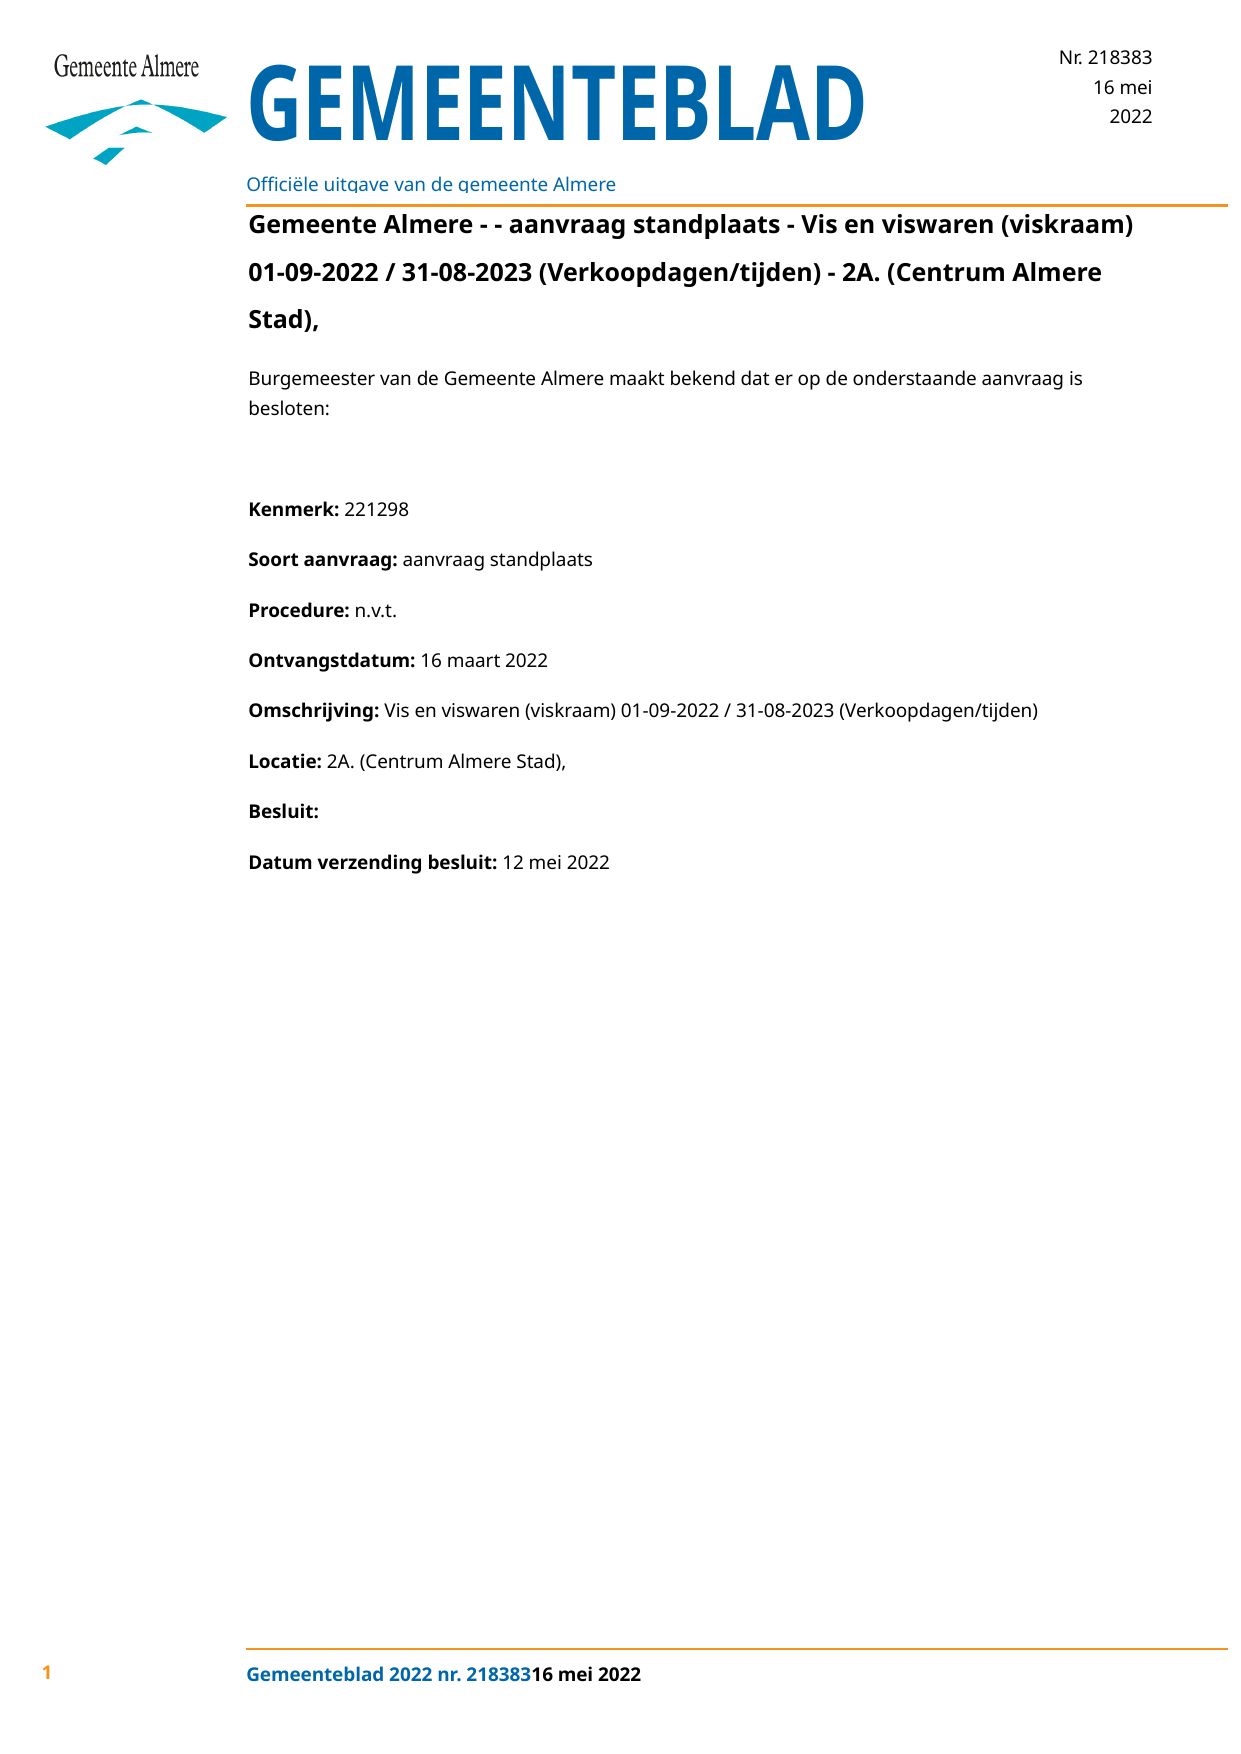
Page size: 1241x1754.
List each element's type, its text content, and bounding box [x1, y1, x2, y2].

text Omschrijving: Vis en viswaren (viskraam) 01-09-2022 / 31-08-2023 (Verkoopdagen/tijden) [248, 698, 1152, 723]
text Besluit: [248, 798, 1152, 824]
text Gemeente Almere - - aanvraag standplaats - Vis en viswaren (viskraam) 01-09-2022 / 31-08-2023 (Verkoopdagen/tijden) - 2A. (Centrum Almere Stad), [248, 207, 1152, 336]
text Procedure: n.v.t. [248, 597, 1152, 622]
text Ontvangstdatum: 16 maart 2022 [248, 647, 1152, 673]
text Burgemeester van de Gemeente Almere maakt bekend dat er op de onderstaande aanvraag is besloten: [248, 366, 1152, 421]
text Soort aanvraag: aanvraag standplaats [248, 546, 1152, 572]
picture [41, 47, 231, 172]
text Locatie: 2A. (Centrum Almere Stad), [248, 748, 1152, 774]
text Kenmerk: 221298 [248, 496, 1152, 522]
text Datum verzending besluit: 12 mei 2022 [248, 849, 1152, 874]
